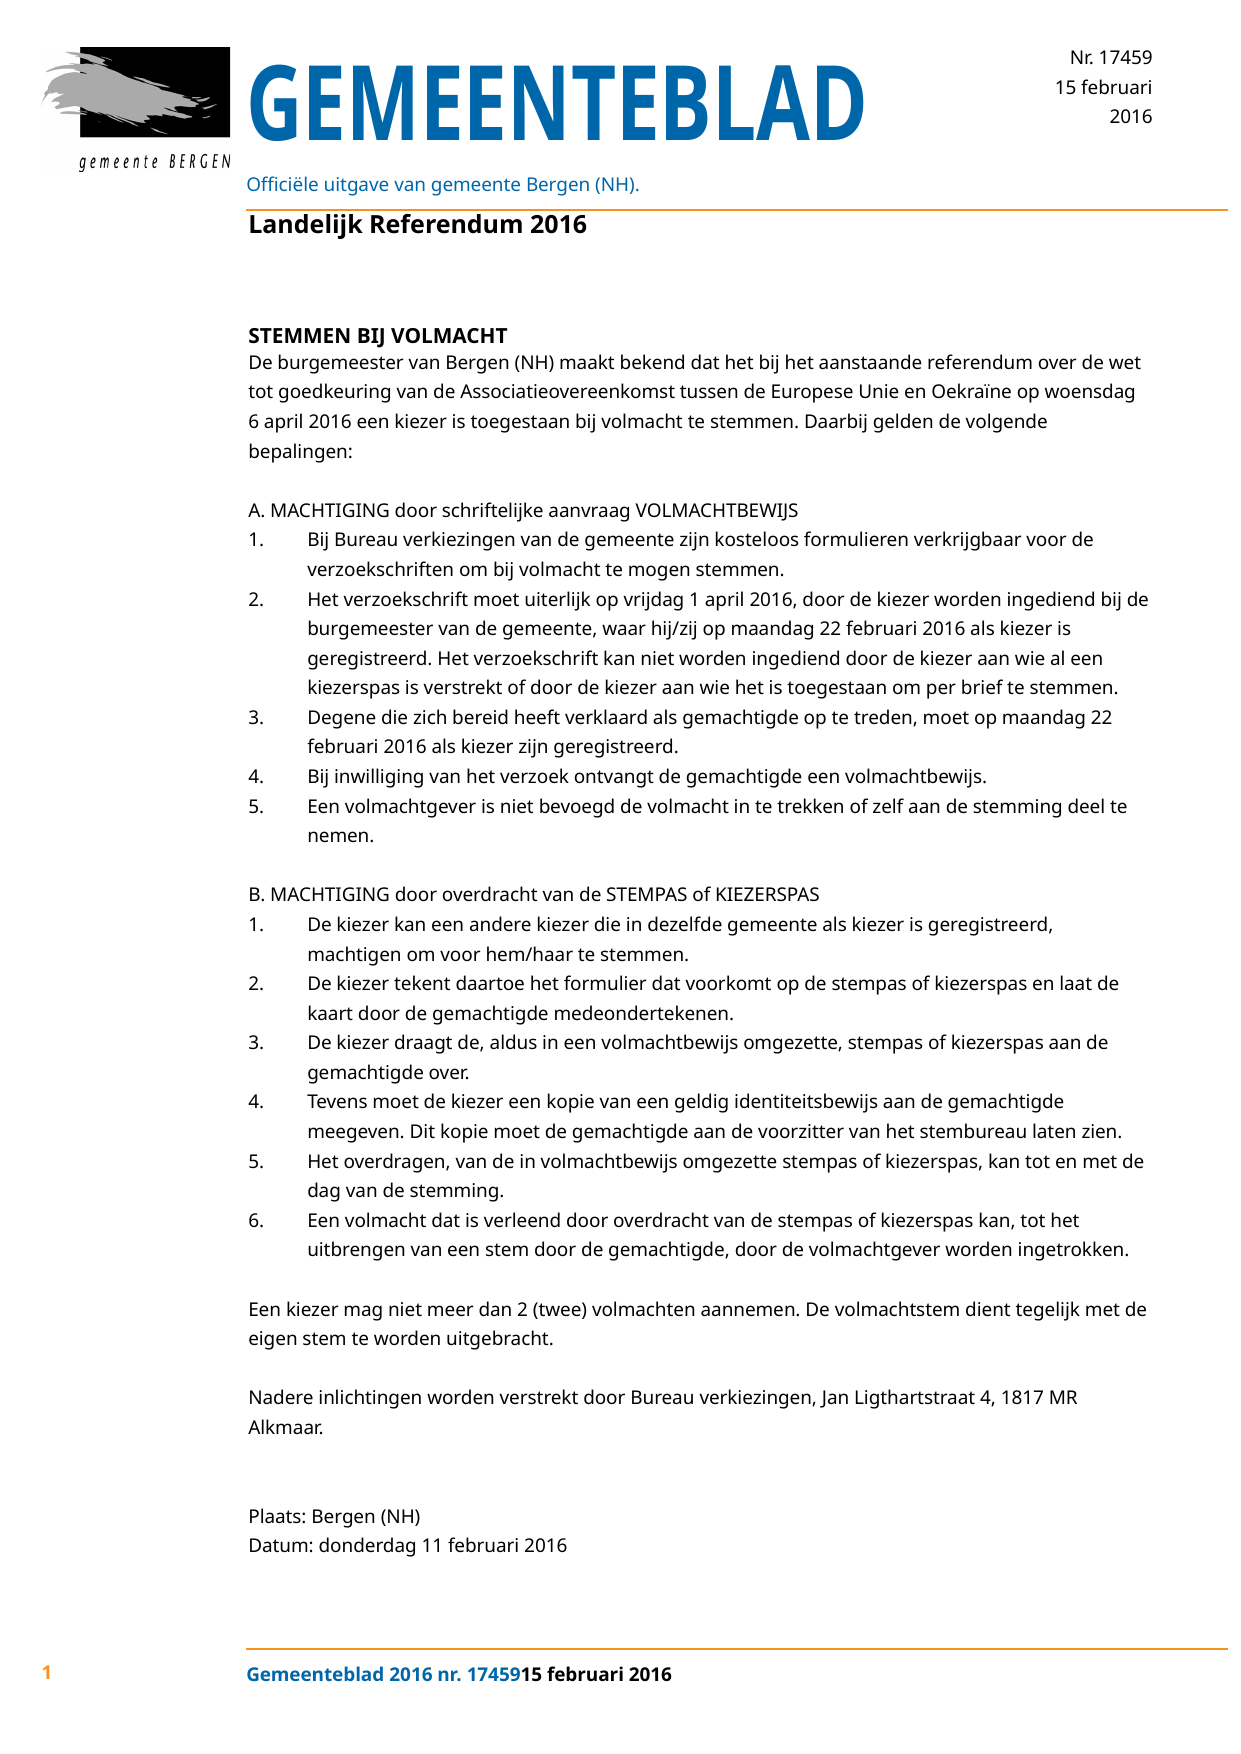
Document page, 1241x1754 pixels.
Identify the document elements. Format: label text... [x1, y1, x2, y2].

text A. MACHTIGING door schriftelijke aanvraag VOLMACHTBEWIJS [248, 497, 1152, 523]
picture [41, 47, 231, 172]
list Het verzoekschrift moet uiterlijk op vrijdag 1 april 2016, door de kiezer worden ingediend bij de burgemeester van de gemeente, waar hij/zij op maandag 22 februari 2016 als kiezer is geregistreerd. Het verzoekschrift kan niet worden ingediend door de kiezer aan wie al een kiezerspas is verstrekt of door de kiezer aan wie het is toegestaan om per brief te stemmen. [248, 586, 1152, 700]
list Een volmacht dat is verleend door overdracht van de stempas of kiezerspas kan, tot het uitbrengen van een stem door de gemachtigde, door de volmachtgever worden ingetrokken. [248, 1207, 1152, 1262]
list De kiezer tekent daartoe het formulier dat voorkomt op de stempas of kiezerspas en laat de kaart door de gemachtigde medeondertekenen. [248, 970, 1152, 1026]
text Een kiezer mag niet meer dan 2 (twee) volmachten aannemen. De volmachtstem dient tegelijk met de eigen stem te worden uitgebracht. [248, 1296, 1152, 1351]
list De kiezer kan een andere kiezer die in dezelfde gemeente als kiezer is geregistreerd, machtigen om voor hem/haar te stemmen. [248, 911, 1152, 967]
text STEMMEN BIJ VOLMACHT [248, 321, 1152, 349]
list Tevens moet de kiezer een kopie van een geldig identiteitsbewijs aan de gemachtigde meegeven. Dit kopie moet de gemachtigde aan de voorzitter van het stembureau laten zien. [248, 1089, 1152, 1144]
list Het overdragen, van de in volmachtbewijs omgezette stempas of kiezerspas, kan tot en met de dag van de stemming. [248, 1148, 1152, 1203]
text Nadere inlichtingen worden verstrekt door Bureau verkiezingen, Jan Ligthartstraat 4, 1817 MR Alkmaar. [248, 1384, 1152, 1440]
text Plaats: Bergen (NH) [248, 1503, 1152, 1529]
text Landelijk Referendum 2016 [248, 211, 1152, 241]
text De burgemeester van Bergen (NH) maakt bekend dat het bij het aanstaande referendum over de wet tot goedkeuring van de Associatieovereenkomst tussen de Europese Unie en Oekraïne op woensdag 6 april 2016 een kiezer is toegestaan bij volmacht te stemmen. Daarbij gelden de volgende bepalingen: [248, 349, 1152, 464]
list Bij inwilliging van het verzoek ontvangt de gemachtigde een volmachtbewijs. [248, 763, 1152, 789]
list Een volmachtgever is niet bevoegd de volmacht in te trekken of zelf aan de stemming deel te nemen. [248, 793, 1152, 848]
list Bij Bureau verkiezingen van de gemeente zijn kosteloos formulieren verkrijgbaar voor de verzoekschriften om bij volmacht te mogen stemmen. [248, 527, 1152, 582]
list Degene die zich bereid heeft verklaard als gemachtigde op te treden, moet op maandag 22 februari 2016 als kiezer zijn geregistreerd. [248, 704, 1152, 759]
list De kiezer draagt de, aldus in een volmachtbewijs omgezette, stempas of kiezerspas aan de gemachtigde over. [248, 1029, 1152, 1085]
text B. MACHTIGING door overdracht van de STEMPAS of KIEZERSPAS [248, 882, 1152, 907]
text Datum: donderdag 11 februari 2016 [248, 1532, 1152, 1558]
